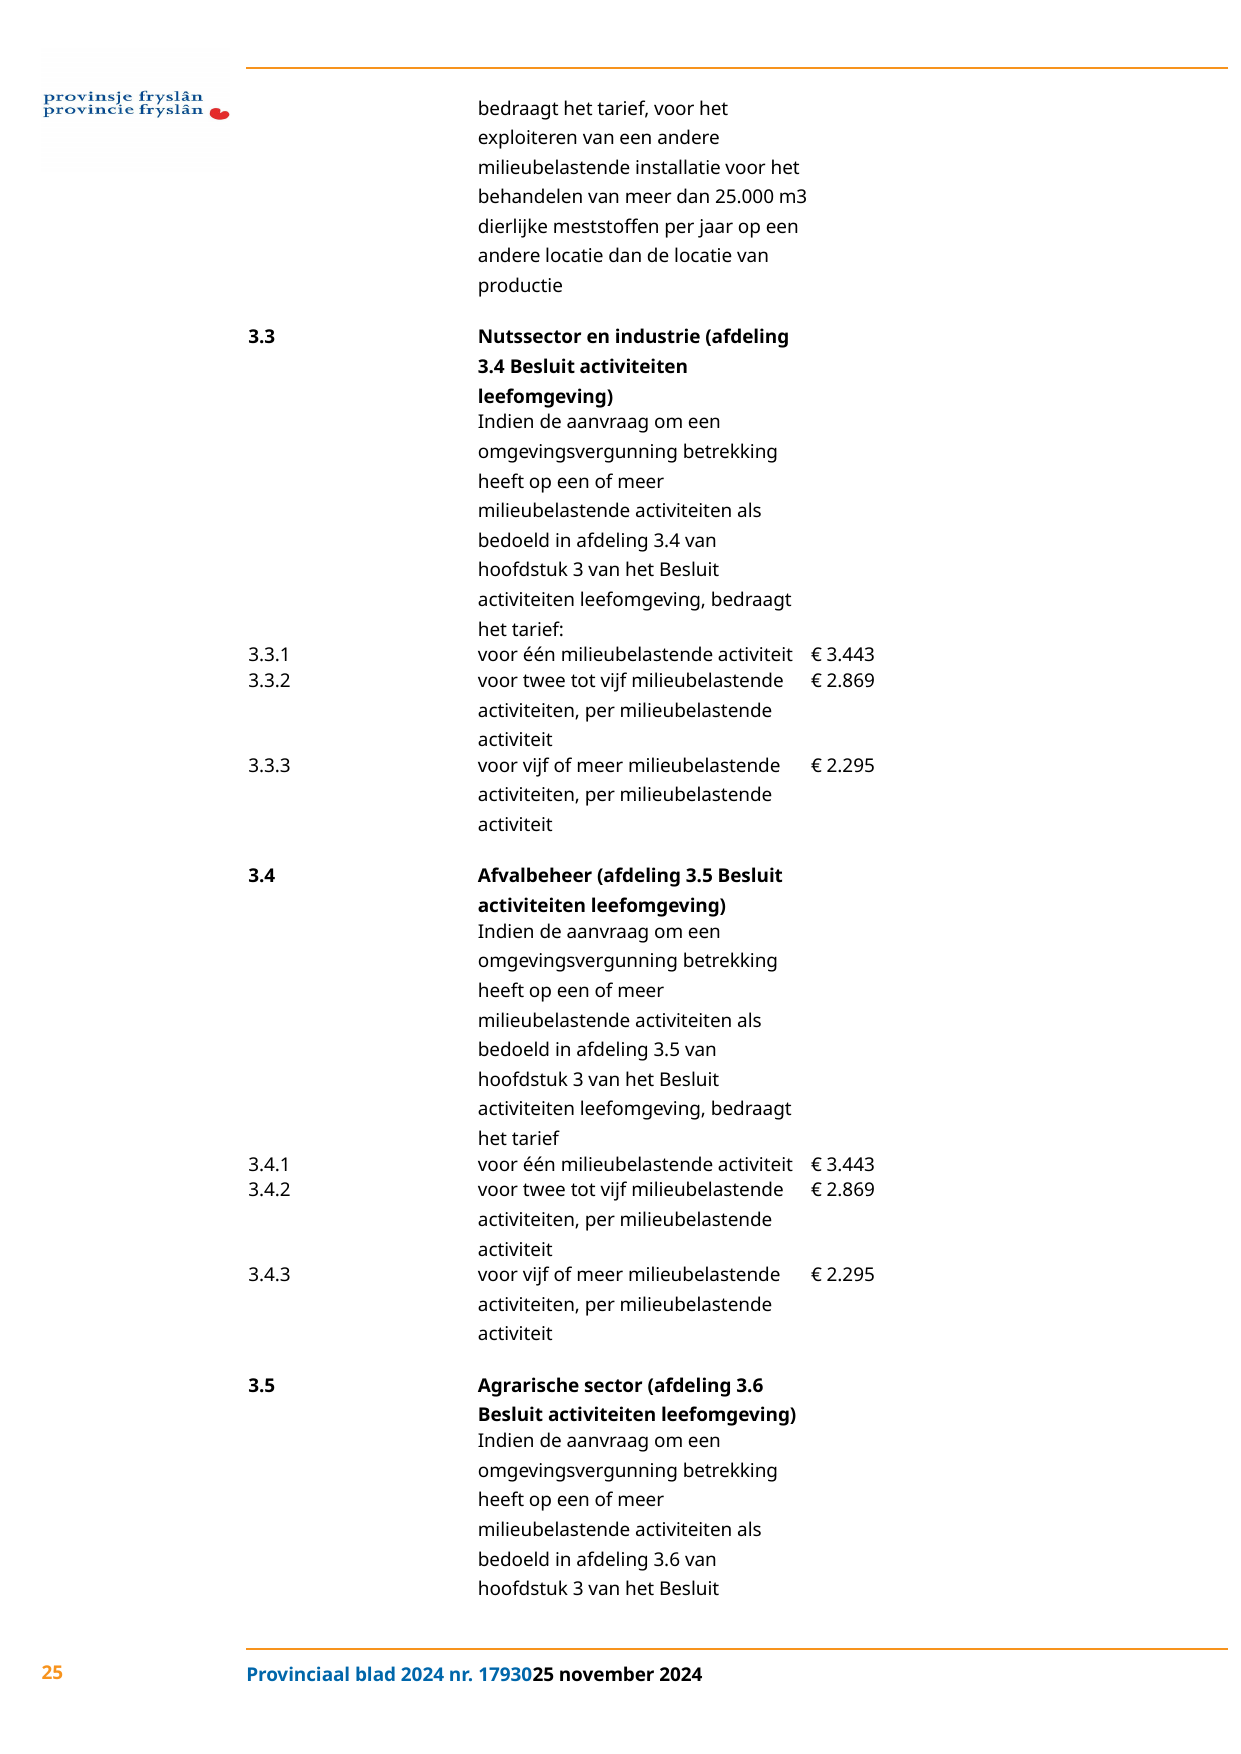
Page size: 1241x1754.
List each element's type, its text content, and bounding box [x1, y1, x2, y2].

table_cell [248, 837, 478, 863]
table_cell [811, 1346, 981, 1372]
table_cell Afvalbeheer (afdeling 3.5 Besluit activiteiten leefomgeving) [478, 863, 811, 918]
table_cell bedraagt het tarief, voor het exploiteren van een andere milieubelastende installatie voor het behandelen van meer dan 25.000 m3 dierlijke meststoffen per jaar op een andere locatie dan de locatie van productie [478, 95, 811, 298]
table_cell € 2.869 [811, 1177, 981, 1261]
table_cell Nutssector en industrie (afdeling 3.4 Besluit activiteiten leefomgeving) [478, 324, 811, 409]
picture [41, 47, 231, 172]
table_cell Indien de aanvraag om een omgevingsvergunning betrekking heeft op een of meer milieubelastende activiteiten als bedoeld in afdeling 3.5 van hoofdstuk 3 van het Besluit activiteiten leefomgeving, bedraagt het tarief [478, 918, 811, 1151]
table_cell [811, 324, 981, 409]
table_cell Indien de aanvraag om een omgevingsvergunning betrekking heeft op een of meer milieubelastende activiteiten als bedoeld in afdeling 3.4 van hoofdstuk 3 van het Besluit activiteiten leefomgeving, bedraagt het tarief: [478, 409, 811, 641]
table_cell 3.4.1 [248, 1151, 478, 1177]
table_cell [811, 918, 981, 1151]
table_cell voor vijf of meer milieubelastende activiteiten, per milieubelastende activiteit [478, 1261, 811, 1346]
table_cell [811, 95, 981, 298]
table_cell [478, 1346, 811, 1372]
table_cell 3.4.2 [248, 1177, 478, 1261]
table_cell [248, 95, 478, 298]
table_cell 3.3.2 [248, 667, 478, 752]
table_cell voor één milieubelastende activiteit [478, 641, 811, 667]
table_cell [811, 298, 981, 324]
table_cell Agrarische sector (afdeling 3.6 Besluit activiteiten leefomgeving) [478, 1372, 811, 1427]
table_cell voor vijf of meer milieubelastende activiteiten, per milieubelastende activiteit [478, 752, 811, 837]
table_cell Indien de aanvraag om een omgevingsvergunning betrekking heeft op een of meer milieubelastende activiteiten als bedoeld in afdeling 3.6 van hoofdstuk 3 van het Besluit [478, 1428, 811, 1601]
table_cell 3.3 [248, 324, 478, 409]
table_cell € 2.295 [811, 752, 981, 837]
table_cell € 2.869 [811, 667, 981, 752]
table_cell 3.5 [248, 1372, 478, 1427]
table_cell [248, 1428, 478, 1601]
table_cell € 3.443 [811, 641, 981, 667]
table_cell [811, 1372, 981, 1427]
table_cell voor twee tot vijf milieubelastende activiteiten, per milieubelastende activiteit [478, 1177, 811, 1261]
table_cell [248, 1346, 478, 1372]
table_cell [248, 409, 478, 641]
table_cell [248, 918, 478, 1151]
table_cell 3.3.3 [248, 752, 478, 837]
table_cell [811, 837, 981, 863]
table_cell voor twee tot vijf milieubelastende activiteiten, per milieubelastende activiteit [478, 667, 811, 752]
table_cell [811, 1428, 981, 1601]
table_cell 3.4 [248, 863, 478, 918]
table_cell [811, 863, 981, 918]
table_cell [478, 837, 811, 863]
table_cell € 2.295 [811, 1261, 981, 1346]
table_cell 3.4.3 [248, 1261, 478, 1346]
table_cell [478, 298, 811, 324]
table_cell [811, 409, 981, 641]
table_cell [248, 298, 478, 324]
table_cell € 3.443 [811, 1151, 981, 1177]
table_cell voor één milieubelastende activiteit [478, 1151, 811, 1177]
table_cell 3.3.1 [248, 641, 478, 667]
